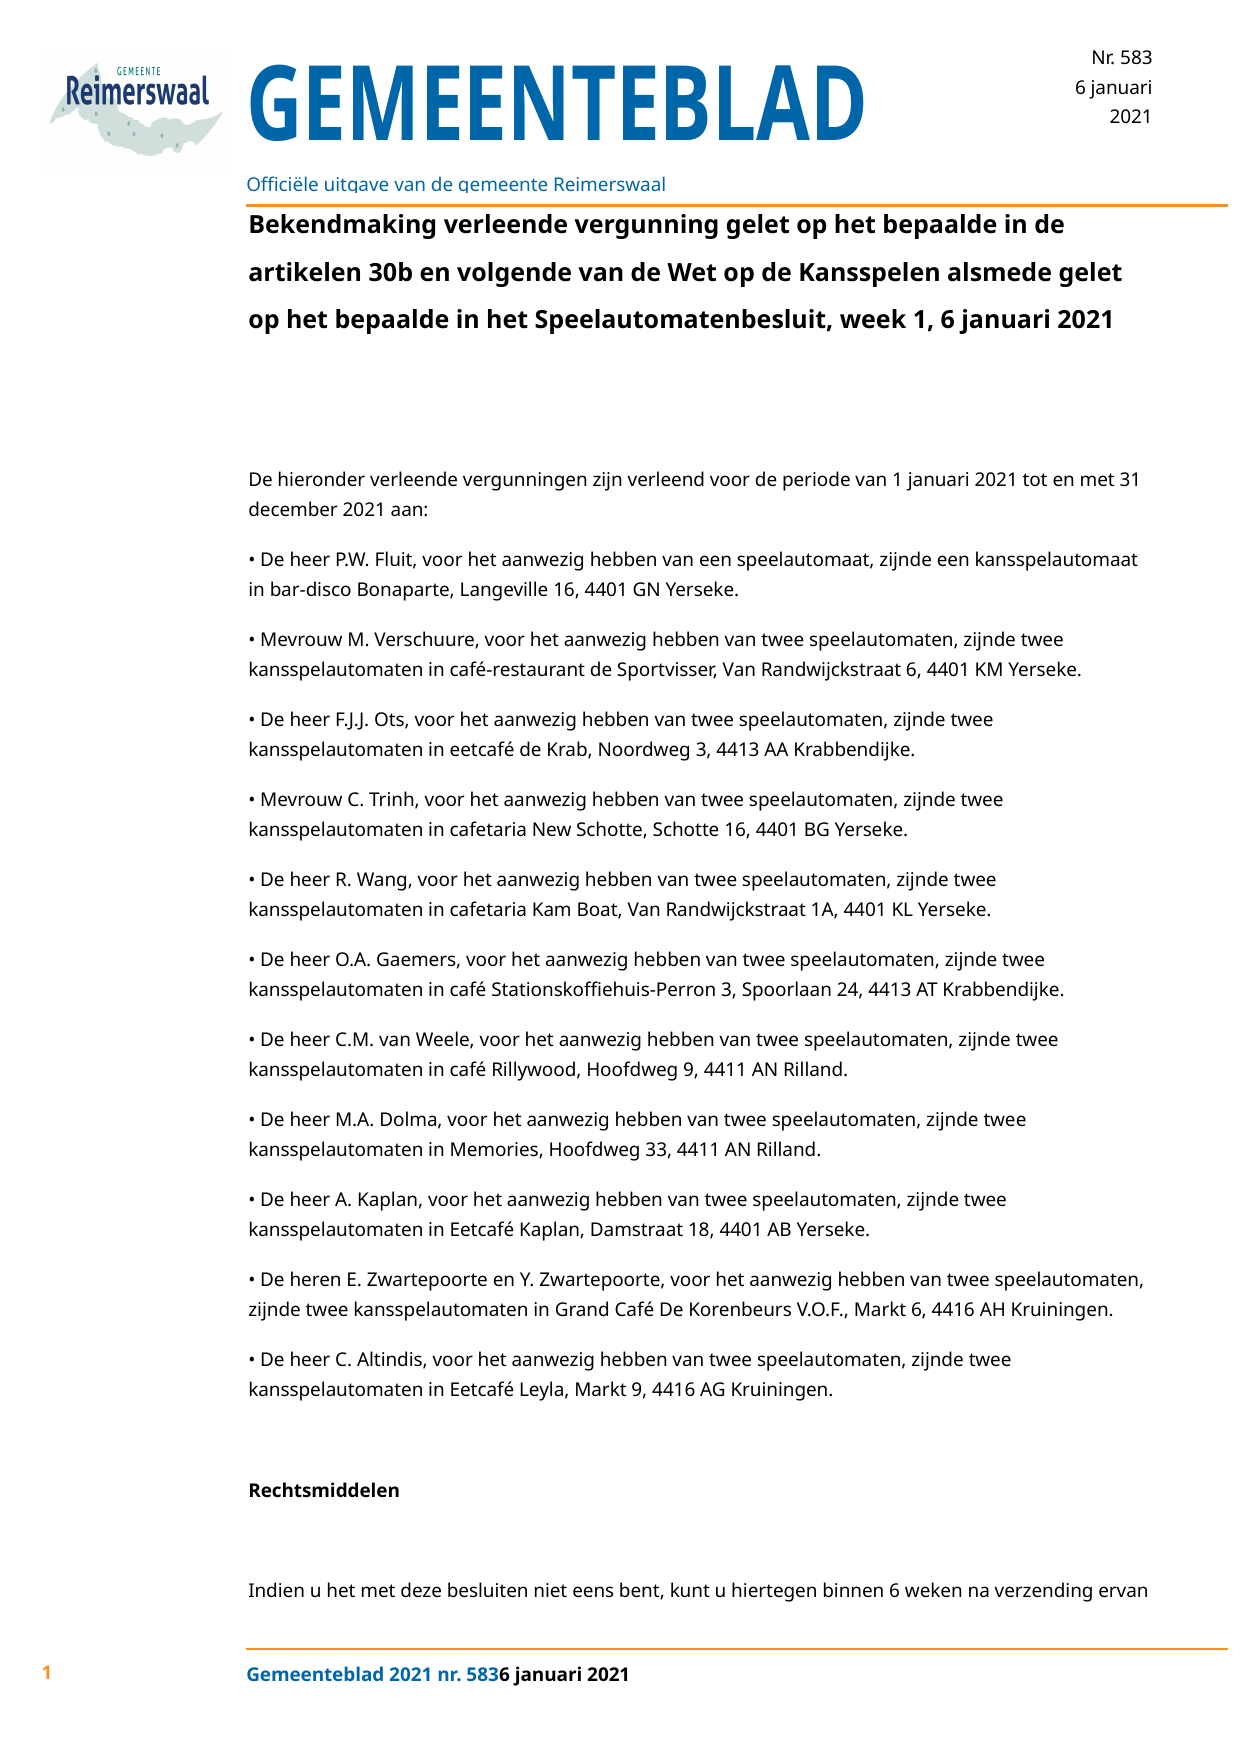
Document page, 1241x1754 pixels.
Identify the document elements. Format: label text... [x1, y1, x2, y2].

text • De heer F.J.J. Ots, voor het aanwezig hebben van twee speelautomaten, zijnde twee kansspelautomaten in eetcafé de Krab, Noordweg 3, 4413 AA Krabbendijke. [248, 706, 1152, 762]
picture [41, 47, 231, 172]
text Rechtsmiddelen [248, 1477, 1152, 1502]
text De hieronder verleende vergunningen zijn verleend voor de periode van 1 januari 2021 tot en met 31 december 2021 aan: [248, 466, 1152, 522]
text • De heer R. Wang, voor het aanwezig hebben van twee speelautomaten, zijnde twee kansspelautomaten in cafetaria Kam Boat, Van Randwijckstraat 1A, 4401 KL Yerseke. [248, 866, 1152, 922]
text Indien u het met deze besluiten niet eens bent, kunt u hiertegen binnen 6 weken na verzending ervan [248, 1578, 1152, 1603]
text Bekendmaking verleende vergunning gelet op het bepaalde in de artikelen 30b en volgende van de Wet op de Kansspelen alsmede gelet op het bepaalde in het Speelautomatenbesluit, week 1, 6 januari 2021 [248, 207, 1152, 336]
text • De heer C. Altindis, voor het aanwezig hebben van twee speelautomaten, zijnde twee kansspelautomaten in Eetcafé Leyla, Markt 9, 4416 AG Kruiningen. [248, 1346, 1152, 1402]
text • Mevrouw C. Trinh, voor het aanwezig hebben van twee speelautomaten, zijnde twee kansspelautomaten in cafetaria New Schotte, Schotte 16, 4401 BG Yerseke. [248, 786, 1152, 842]
text • De heren E. Zwartepoorte en Y. Zwartepoorte, voor het aanwezig hebben van twee speelautomaten, zijnde twee kansspelautomaten in Grand Café De Korenbeurs V.O.F., Markt 6, 4416 AH Kruiningen. [248, 1266, 1152, 1322]
text • De heer P.W. Fluit, voor het aanwezig hebben van een speelautomaat, zijnde een kansspelautomaat in bar-disco Bonaparte, Langeville 16, 4401 GN Yerseke. [248, 546, 1152, 602]
text • De heer O.A. Gaemers, voor het aanwezig hebben van twee speelautomaten, zijnde twee kansspelautomaten in café Stationskoffiehuis-Perron 3, Spoorlaan 24, 4413 AT Krabbendijke. [248, 946, 1152, 1002]
text • De heer A. Kaplan, voor het aanwezig hebben van twee speelautomaten, zijnde twee kansspelautomaten in Eetcafé Kaplan, Damstraat 18, 4401 AB Yerseke. [248, 1186, 1152, 1242]
text • De heer M.A. Dolma, voor het aanwezig hebben van twee speelautomaten, zijnde twee kansspelautomaten in Memories, Hoofdweg 33, 4411 AN Rilland. [248, 1106, 1152, 1162]
text • Mevrouw M. Verschuure, voor het aanwezig hebben van twee speelautomaten, zijnde twee kansspelautomaten in café-restaurant de Sportvisser, Van Randwijckstraat 6, 4401 KM Yerseke. [248, 626, 1152, 682]
text • De heer C.M. van Weele, voor het aanwezig hebben van twee speelautomaten, zijnde twee kansspelautomaten in café Rillywood, Hoofdweg 9, 4411 AN Rilland. [248, 1026, 1152, 1082]
